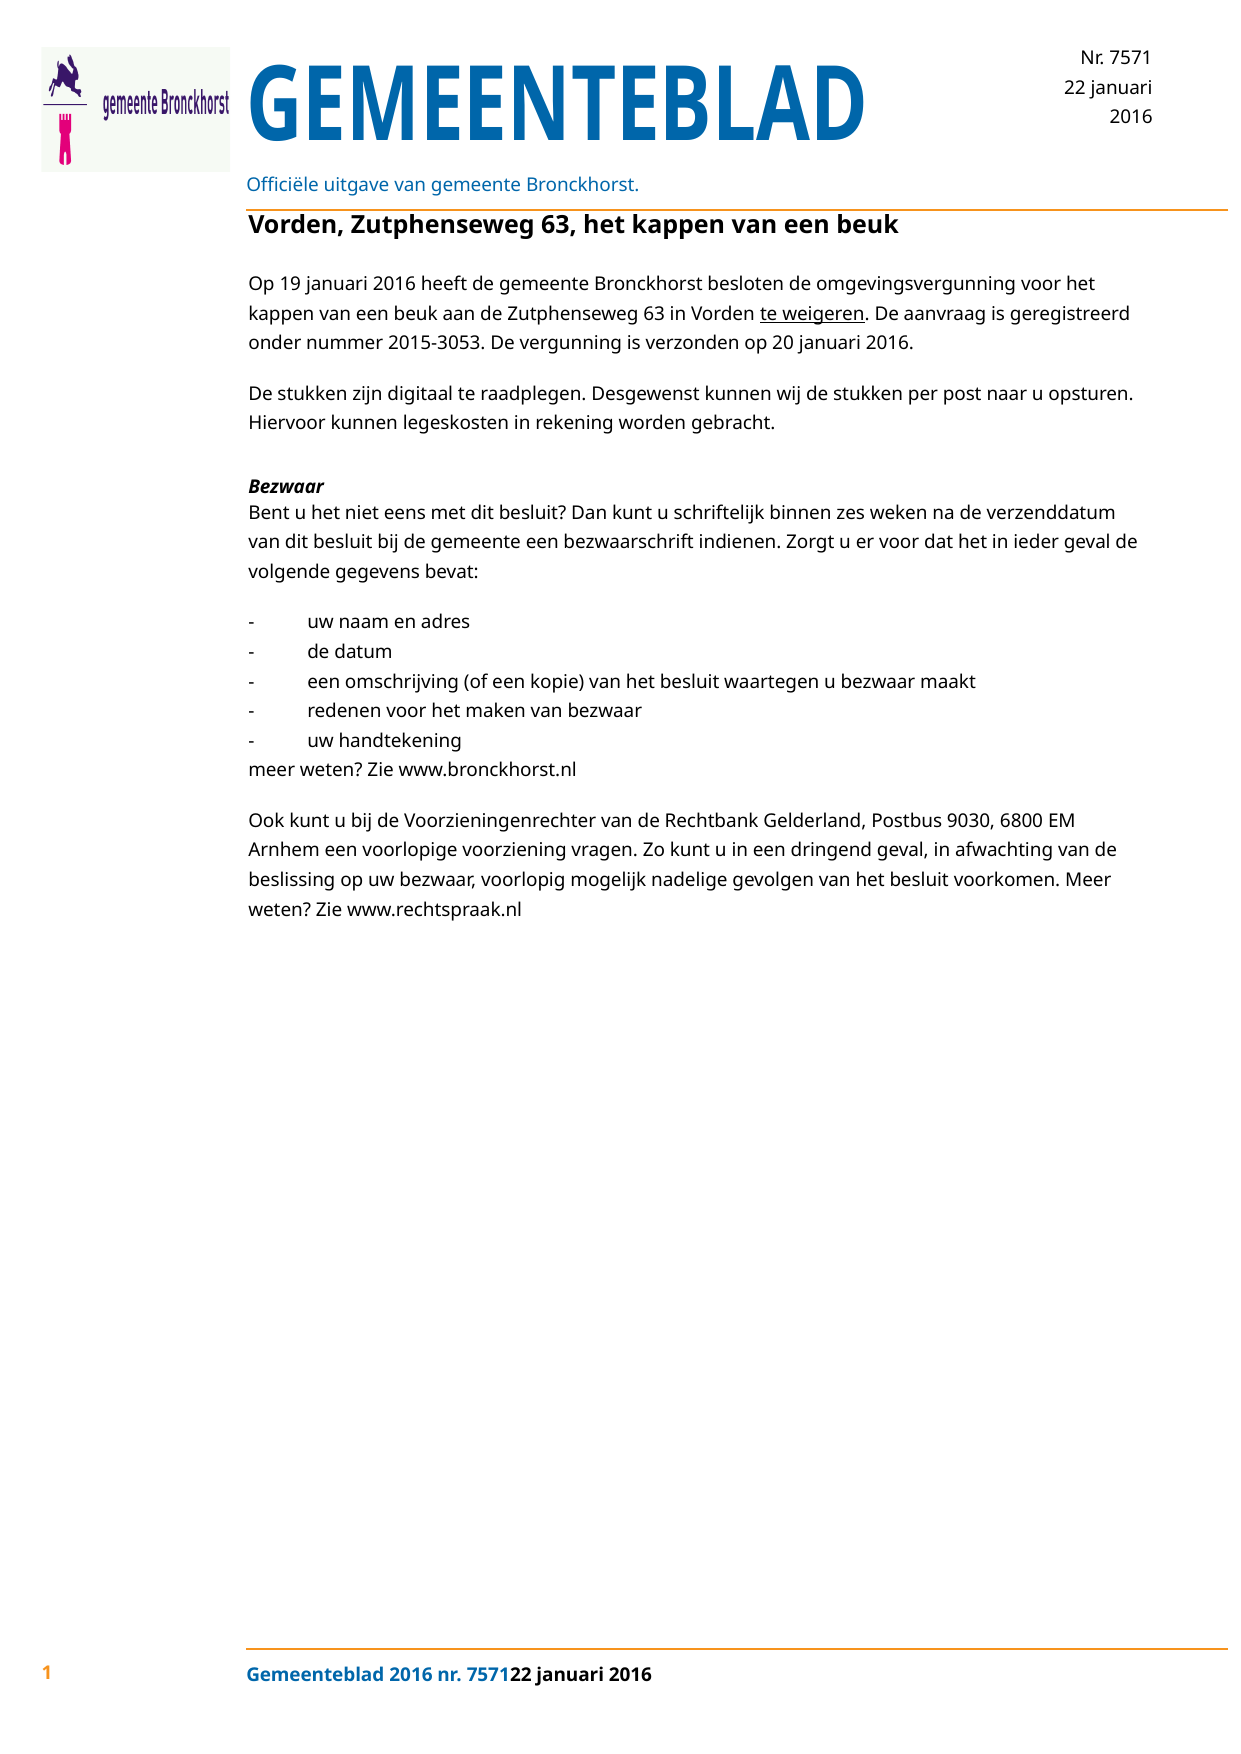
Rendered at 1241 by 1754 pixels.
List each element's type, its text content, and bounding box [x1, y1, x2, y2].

text Bezwaar [248, 473, 1152, 499]
text Vorden, Zutphenseweg 63, het kappen van een beuk [248, 211, 1152, 241]
list uw naam en adres [248, 609, 1152, 634]
text meer weten? Zie www.bronckhorst.nl [248, 757, 1152, 782]
list uw handtekening [248, 727, 1152, 753]
list redenen voor het maken van bezwaar [248, 697, 1152, 723]
text Bent u het niet eens met dit besluit? Dan kunt u schriftelijk binnen zes weken na de verzenddatum van dit besluit bij de gemeente een bezwaarschrift indienen. Zorgt u er voor dat het in ieder geval de volgende gegevens bevat: [248, 499, 1152, 584]
list de datum [248, 638, 1152, 664]
text Op 19 januari 2016 heeft de gemeente Bronckhorst besloten de omgevingsvergunning voor het kappen van een beuk aan de Zutphenseweg 63 in Vorden te weigeren. De aanvraag is geregistreerd onder nummer 2015-3053. De vergunning is verzonden op 20 januari 2016. [248, 270, 1152, 355]
list een omschrijving (of een kopie) van het besluit waartegen u bezwaar maakt [248, 668, 1152, 694]
text De stukken zijn digitaal te raadplegen. Desgewenst kunnen wij de stukken per post naar u opsturen. Hiervoor kunnen legeskosten in rekening worden gebracht. [248, 380, 1152, 435]
text Ook kunt u bij de Voorzieningenrechter van de Rechtbank Gelderland, Postbus 9030, 6800 EM Arnhem een voorlopige voorziening vragen. Zo kunt u in een dringend geval, in afwachting van de beslissing op uw bezwaar, voorlopig mogelijk nadelige gevolgen van het besluit voorkomen. Meer weten? Zie www.rechtspraak.nl [248, 807, 1152, 922]
picture [41, 47, 231, 172]
